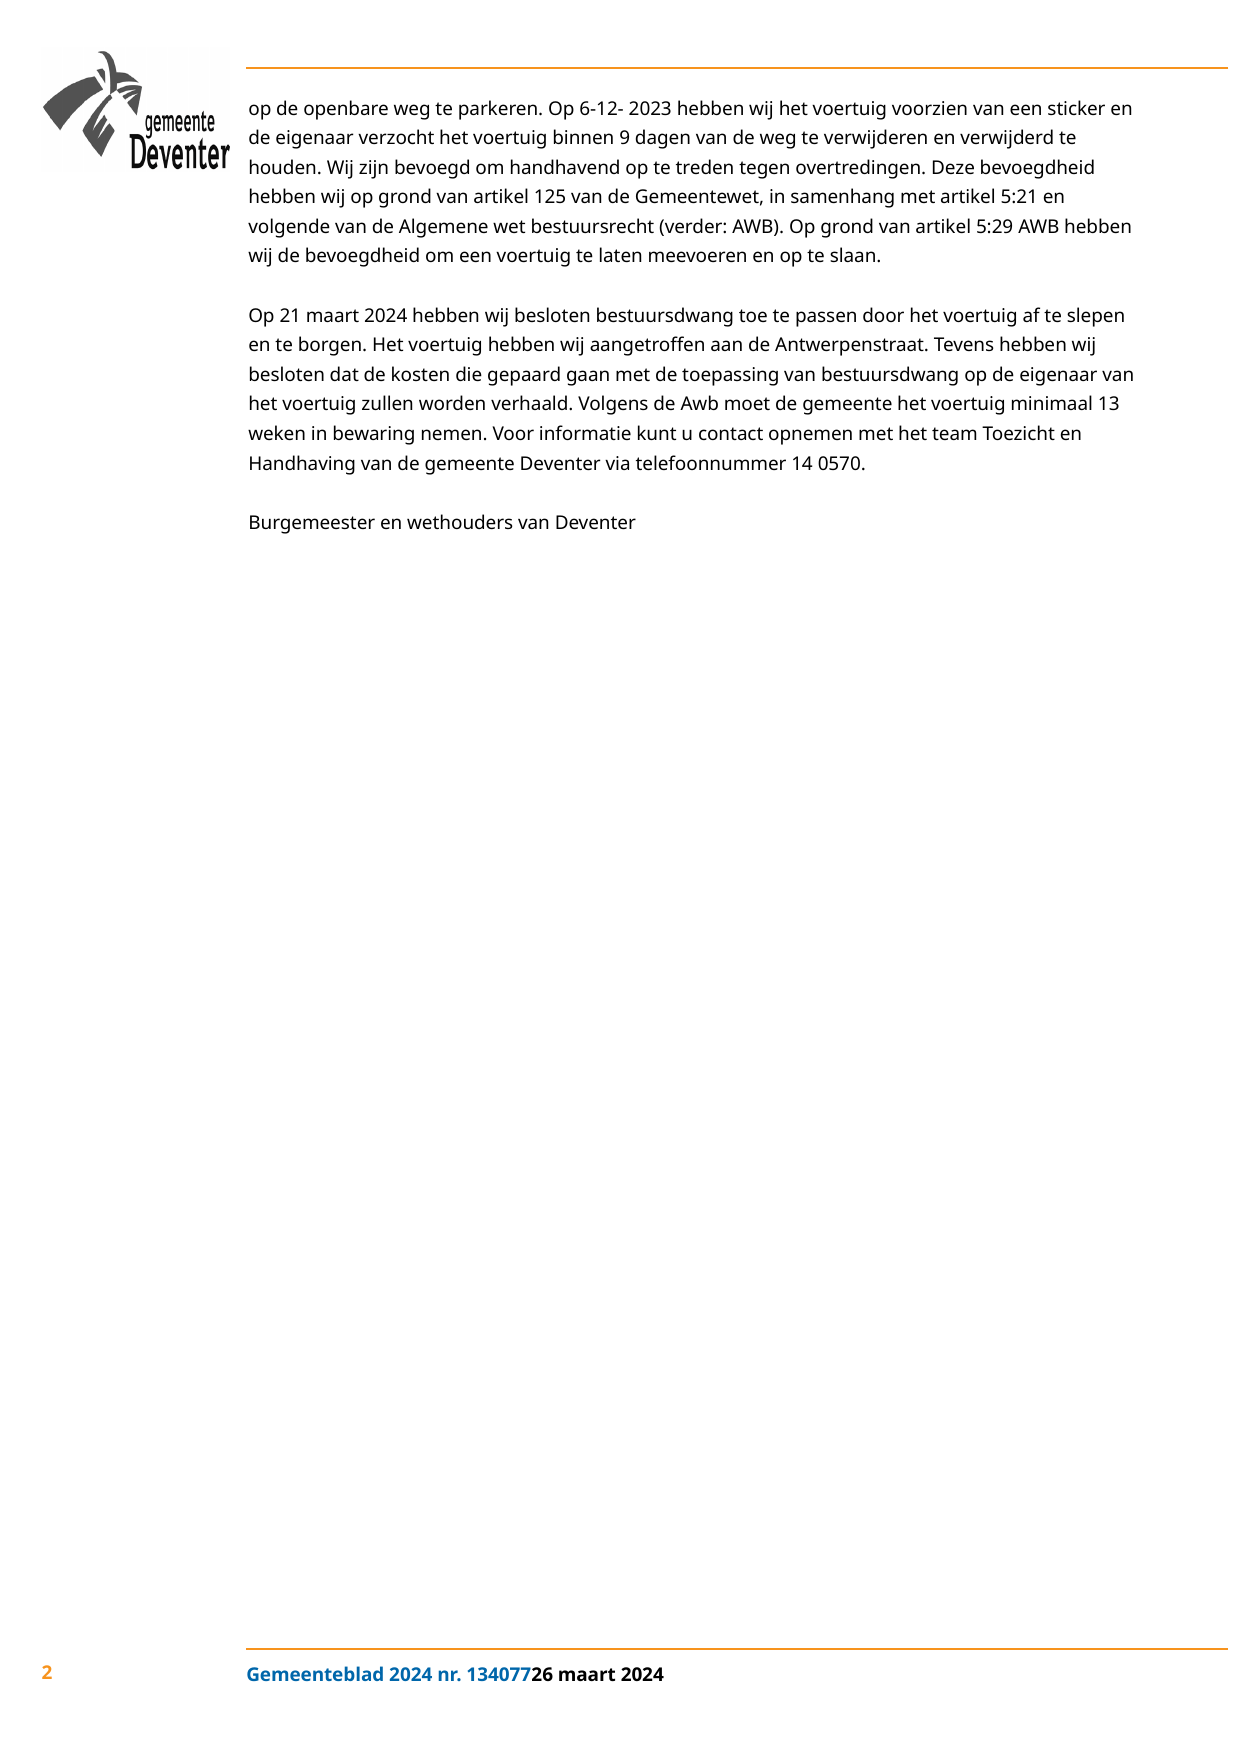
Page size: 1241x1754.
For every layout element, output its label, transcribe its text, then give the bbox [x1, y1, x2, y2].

text Op 21 maart 2024 hebben wij besloten bestuursdwang toe te passen door het voertuig af te slepen en te borgen. Het voertuig hebben wij aangetroffen aan de Antwerpenstraat. Tevens hebben wij besloten dat de kosten die gepaard gaan met de toepassing van bestuursdwang op de eigenaar van het voertuig zullen worden verhaald. Volgens de Awb moet de gemeente het voertuig minimaal 13 weken in bewaring nemen. Voor informatie kunt u contact opnemen met het team Toezicht en Handhaving van de gemeente Deventer via telefoonnummer 14 0570. [248, 302, 1152, 476]
picture [41, 47, 231, 172]
text Burgemeester en wethouders van Deventer [248, 509, 1152, 535]
text op de openbare weg te parkeren. Op 6-12- 2023 hebben wij het voertuig voorzien van een sticker en de eigenaar verzocht het voertuig binnen 9 dagen van de weg te verwijderen en verwijderd te houden. Wij zijn bevoegd om handhavend op te treden tegen overtredingen. Deze bevoegdheid hebben wij op grond van artikel 125 van de Gemeentewet, in samenhang met artikel 5:21 en volgende van de Algemene wet bestuursrecht (verder: AWB). Op grond van artikel 5:29 AWB hebben wij de bevoegdheid om een voertuig te laten meevoeren en op te slaan. [248, 95, 1152, 268]
